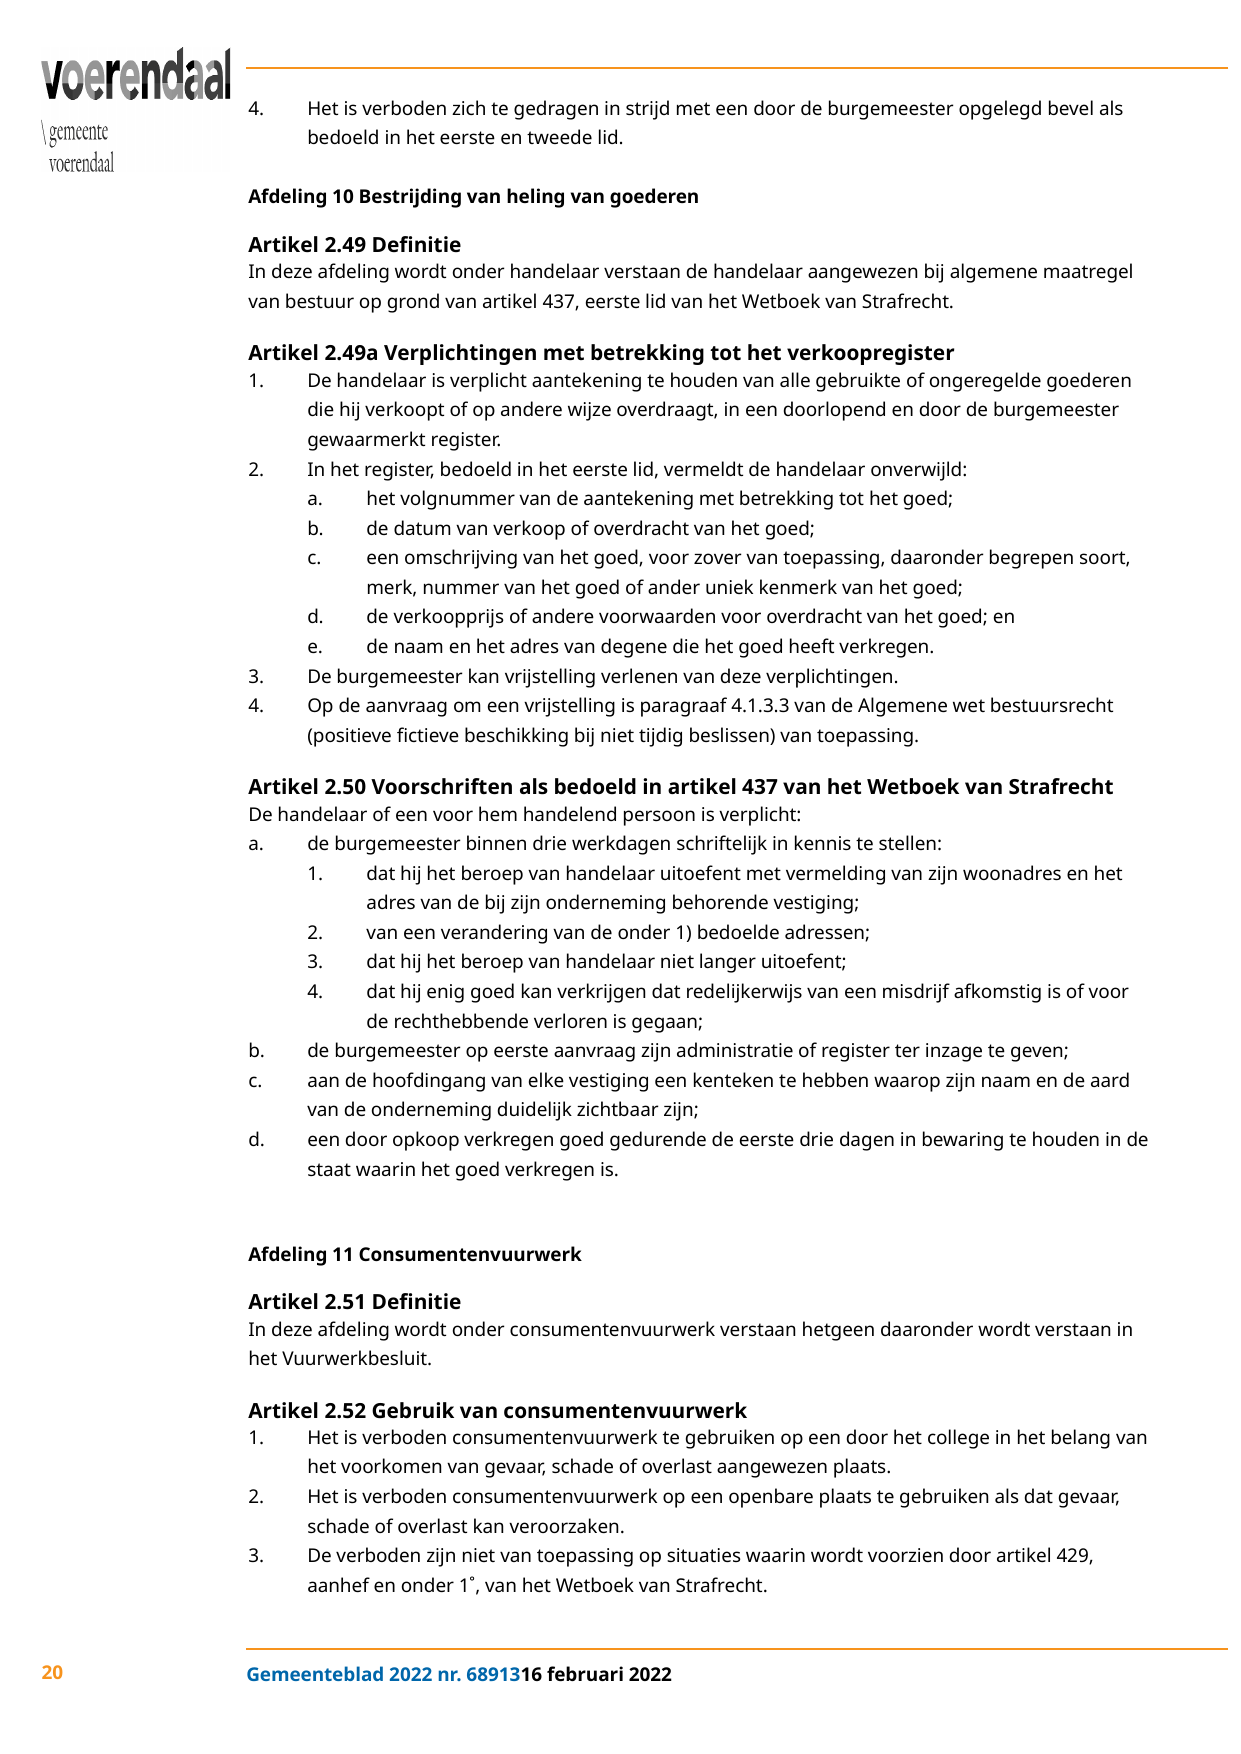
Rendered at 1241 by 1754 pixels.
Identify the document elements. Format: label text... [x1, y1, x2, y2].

list dat hij enig goed kan verkrijgen dat redelijkerwijs van een misdrijf afkomstig is of voor de rechthebbende verloren is gegaan; [307, 978, 1152, 1034]
list van een verandering van de onder 1) bedoelde adressen; [307, 919, 1152, 945]
list dat hij het beroep van handelaar uitoefent met vermelding van zijn woonadres en het adres van de bij zijn onderneming behorende vestiging; [307, 860, 1152, 915]
text Artikel 2.49a Verplichtingen met betrekking tot het verkoopregister [248, 338, 1152, 367]
text In deze afdeling wordt onder consumentenvuurwerk verstaan hetgeen daaronder wordt verstaan in het Vuurwerkbesluit. [248, 1316, 1152, 1371]
list een omschrijving van het goed, voor zover van toepassing, daaronder begrepen soort, merk, nummer van het goed of ander uniek kenmerk van het goed; [307, 544, 1152, 600]
picture [41, 47, 231, 172]
list In het register, bedoeld in het eerste lid, vermeldt de handelaar onverwijld: [248, 456, 1152, 481]
list de verkoopprijs of andere voorwaarden voor overdracht van het goed; en [307, 604, 1152, 629]
list dat hij het beroep van handelaar niet langer uitoefent; [307, 949, 1152, 974]
text Afdeling 10 Bestrijding van heling van goederen [248, 183, 1152, 209]
list Op de aanvraag om een vrijstelling is paragraaf 4.1.3.3 van de Algemene wet bestuursrecht (positieve fictieve beschikking bij niet tijdig beslissen) van toepassing. [248, 692, 1152, 748]
list De burgemeester kan vrijstelling verlenen van deze verplichtingen. [248, 663, 1152, 688]
list de burgemeester op eerste aanvraag zijn administratie of register ter inzage te geven; [248, 1037, 1152, 1063]
list De verboden zijn niet van toepassing op situaties waarin wordt voorzien door artikel 429, aanhef en onder 1˚, van het Wetboek van Strafrecht. [248, 1542, 1152, 1598]
text Artikel 2.52 Gebruik van consumentenvuurwerk [248, 1396, 1152, 1424]
text Artikel 2.51 Definitie [248, 1287, 1152, 1316]
list het volgnummer van de aantekening met betrekking tot het goed; [307, 485, 1152, 511]
list Het is verboden zich te gedragen in strijd met een door de burgemeester opgelegd bevel als bedoeld in het eerste en tweede lid. [248, 95, 1152, 150]
list een door opkoop verkregen goed gedurende de eerste drie dagen in bewaring te houden in de staat waarin het goed verkregen is. [248, 1126, 1152, 1182]
list Het is verboden consumentenvuurwerk te gebruiken op een door het college in het belang van het voorkomen van gevaar, schade of overlast aangewezen plaats. [248, 1424, 1152, 1479]
list de naam en het adres van degene die het goed heeft verkregen. [307, 633, 1152, 659]
text In deze afdeling wordt onder handelaar verstaan de handelaar aangewezen bij algemene maatregel van bestuur op grond van artikel 437, eerste lid van het Wetboek van Strafrecht. [248, 258, 1152, 314]
text Artikel 2.50 Voorschriften als bedoeld in artikel 437 van het Wetboek van Strafrecht [248, 772, 1152, 801]
list de datum van verkoop of overdracht van het goed; [307, 515, 1152, 541]
text Afdeling 11 Consumentenvuurwerk [248, 1241, 1152, 1266]
list de burgemeester binnen drie werkdagen schriftelijk in kennis te stellen: [248, 830, 1152, 856]
list Het is verboden consumentenvuurwerk op een openbare plaats te gebruiken als dat gevaar, schade of overlast kan veroorzaken. [248, 1483, 1152, 1539]
text Artikel 2.49 Definitie [248, 230, 1152, 258]
list De handelaar is verplicht aantekening te houden van alle gebruikte of ongeregelde goederen die hij verkoopt of op andere wijze overdraagt, in een doorlopend en door de burgemeester gewaarmerkt register. [248, 367, 1152, 452]
text De handelaar of een voor hem handelend persoon is verplicht: [248, 801, 1152, 827]
list aan de hoofdingang van elke vestiging een kenteken te hebben waarop zijn naam en de aard van de onderneming duidelijk zichtbaar zijn; [248, 1067, 1152, 1122]
